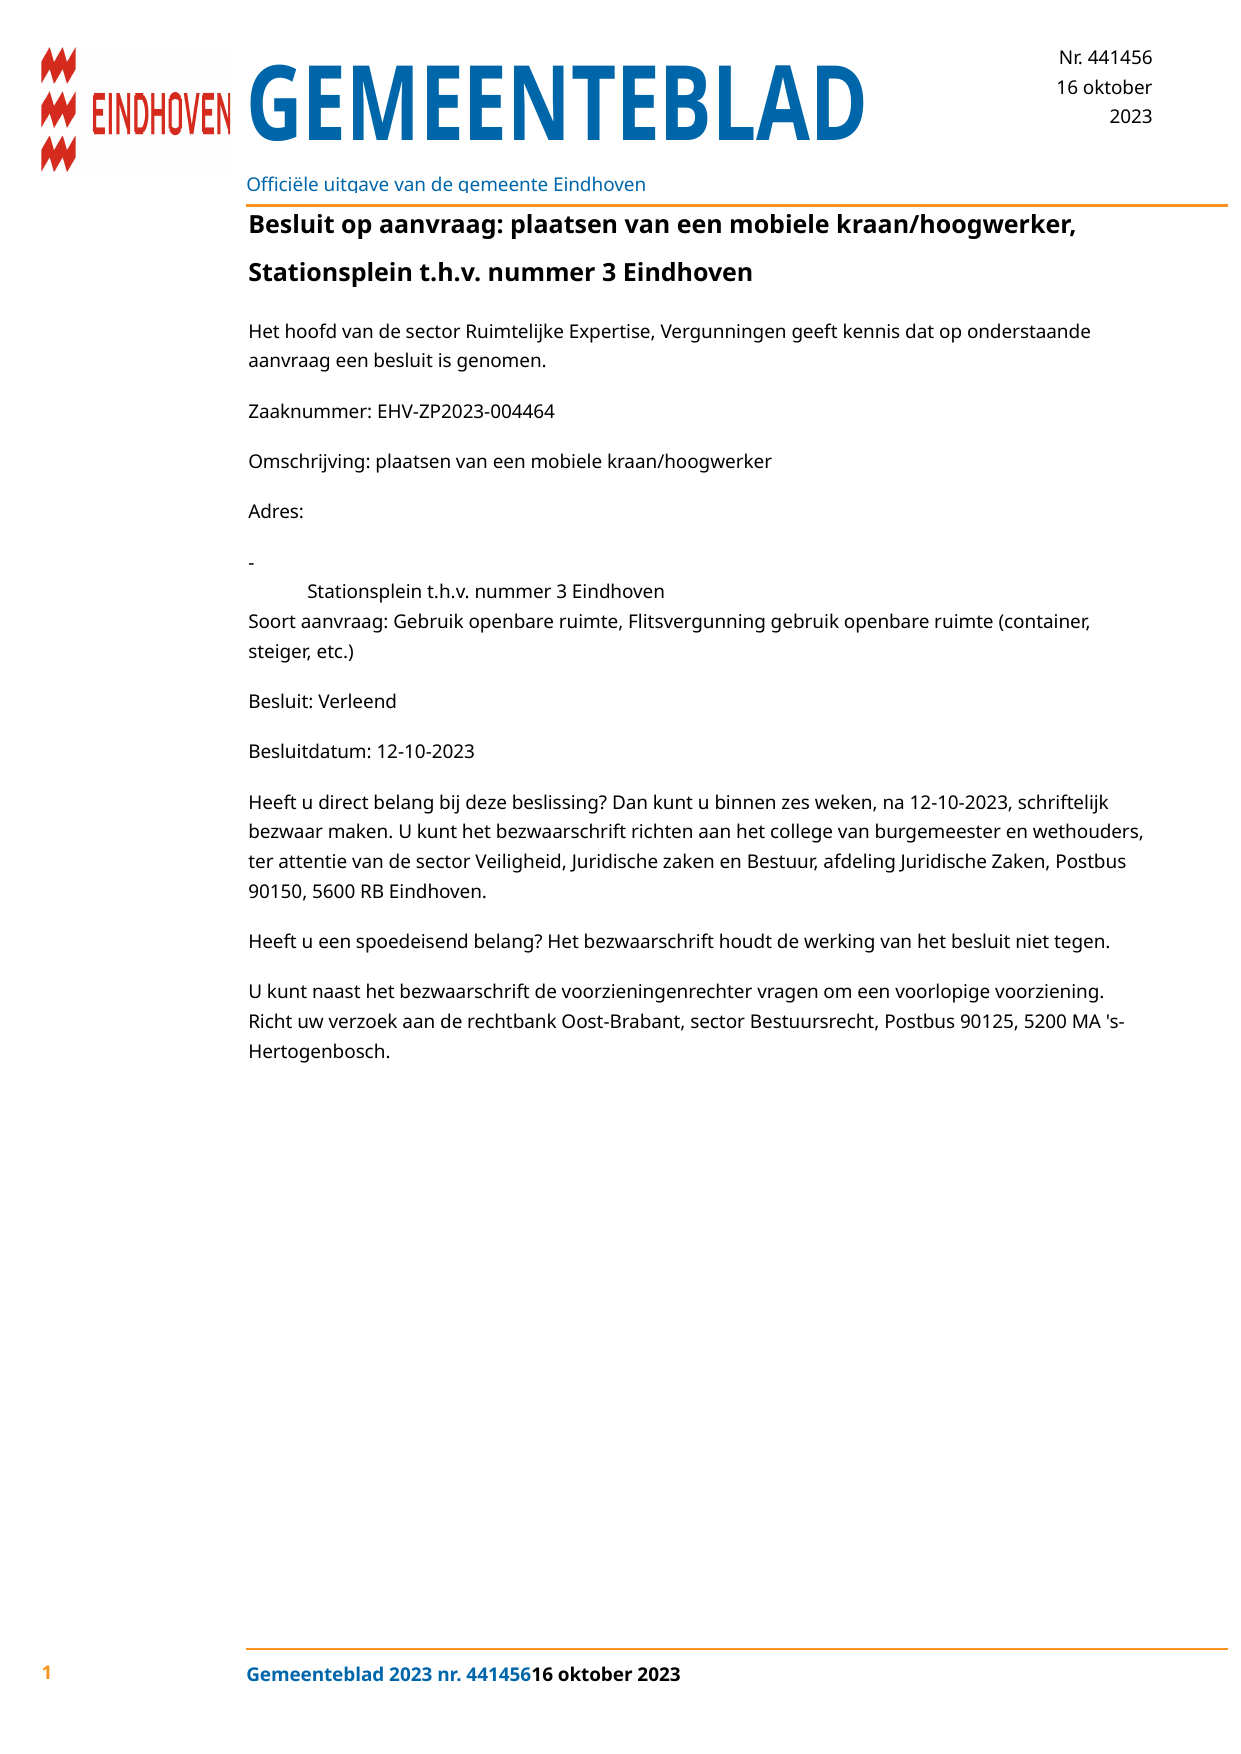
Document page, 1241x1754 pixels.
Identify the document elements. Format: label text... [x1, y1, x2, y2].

text Omschrijving: plaatsen van een mobiele kraan/hoogwerker [248, 448, 1152, 474]
text Heeft u een spoedeisend belang? Het bezwaarschrift houdt de werking van het besluit niet tegen. [248, 928, 1152, 954]
text Besluit op aanvraag: plaatsen van een mobiele kraan/hoogwerker, Stationsplein t.h.v. nummer 3 Eindhoven [248, 207, 1152, 288]
text U kunt naast het bezwaarschrift de voorzieningenrechter vragen om een voorlopige voorziening. Richt uw verzoek aan de rechtbank Oost-Brabant, sector Bestuursrecht, Postbus 90125, 5200 MA 's-Hertogenbosch. [248, 979, 1152, 1064]
text Zaaknummer: EHV-ZP2023-004464 [248, 398, 1152, 424]
text Adres: [248, 499, 1152, 524]
picture [41, 47, 231, 172]
text Soort aanvraag: Gebruik openbare ruimte, Flitsvergunning gebruik openbare ruimte (container, steiger, etc.) [248, 608, 1152, 664]
text Besluit: Verleend [248, 688, 1152, 714]
list Stationsplein t.h.v. nummer 3 Eindhoven [248, 579, 1152, 604]
text Besluitdatum: 12-10-2023 [248, 739, 1152, 764]
text Heeft u direct belang bij deze beslissing? Dan kunt u binnen zes weken, na 12-10-2023, schriftelijk bezwaar maken. U kunt het bezwaarschrift richten aan het college van burgemeester en wethouders, ter attentie van de sector Veiligheid, Juridische zaken en Bestuur, afdeling Juridische Zaken, Postbus 90150, 5600 RB Eindhoven. [248, 789, 1152, 904]
text Het hoofd van de sector Ruimtelijke Expertise, Vergunningen geeft kennis dat op onderstaande aanvraag een besluit is genomen. [248, 318, 1152, 373]
